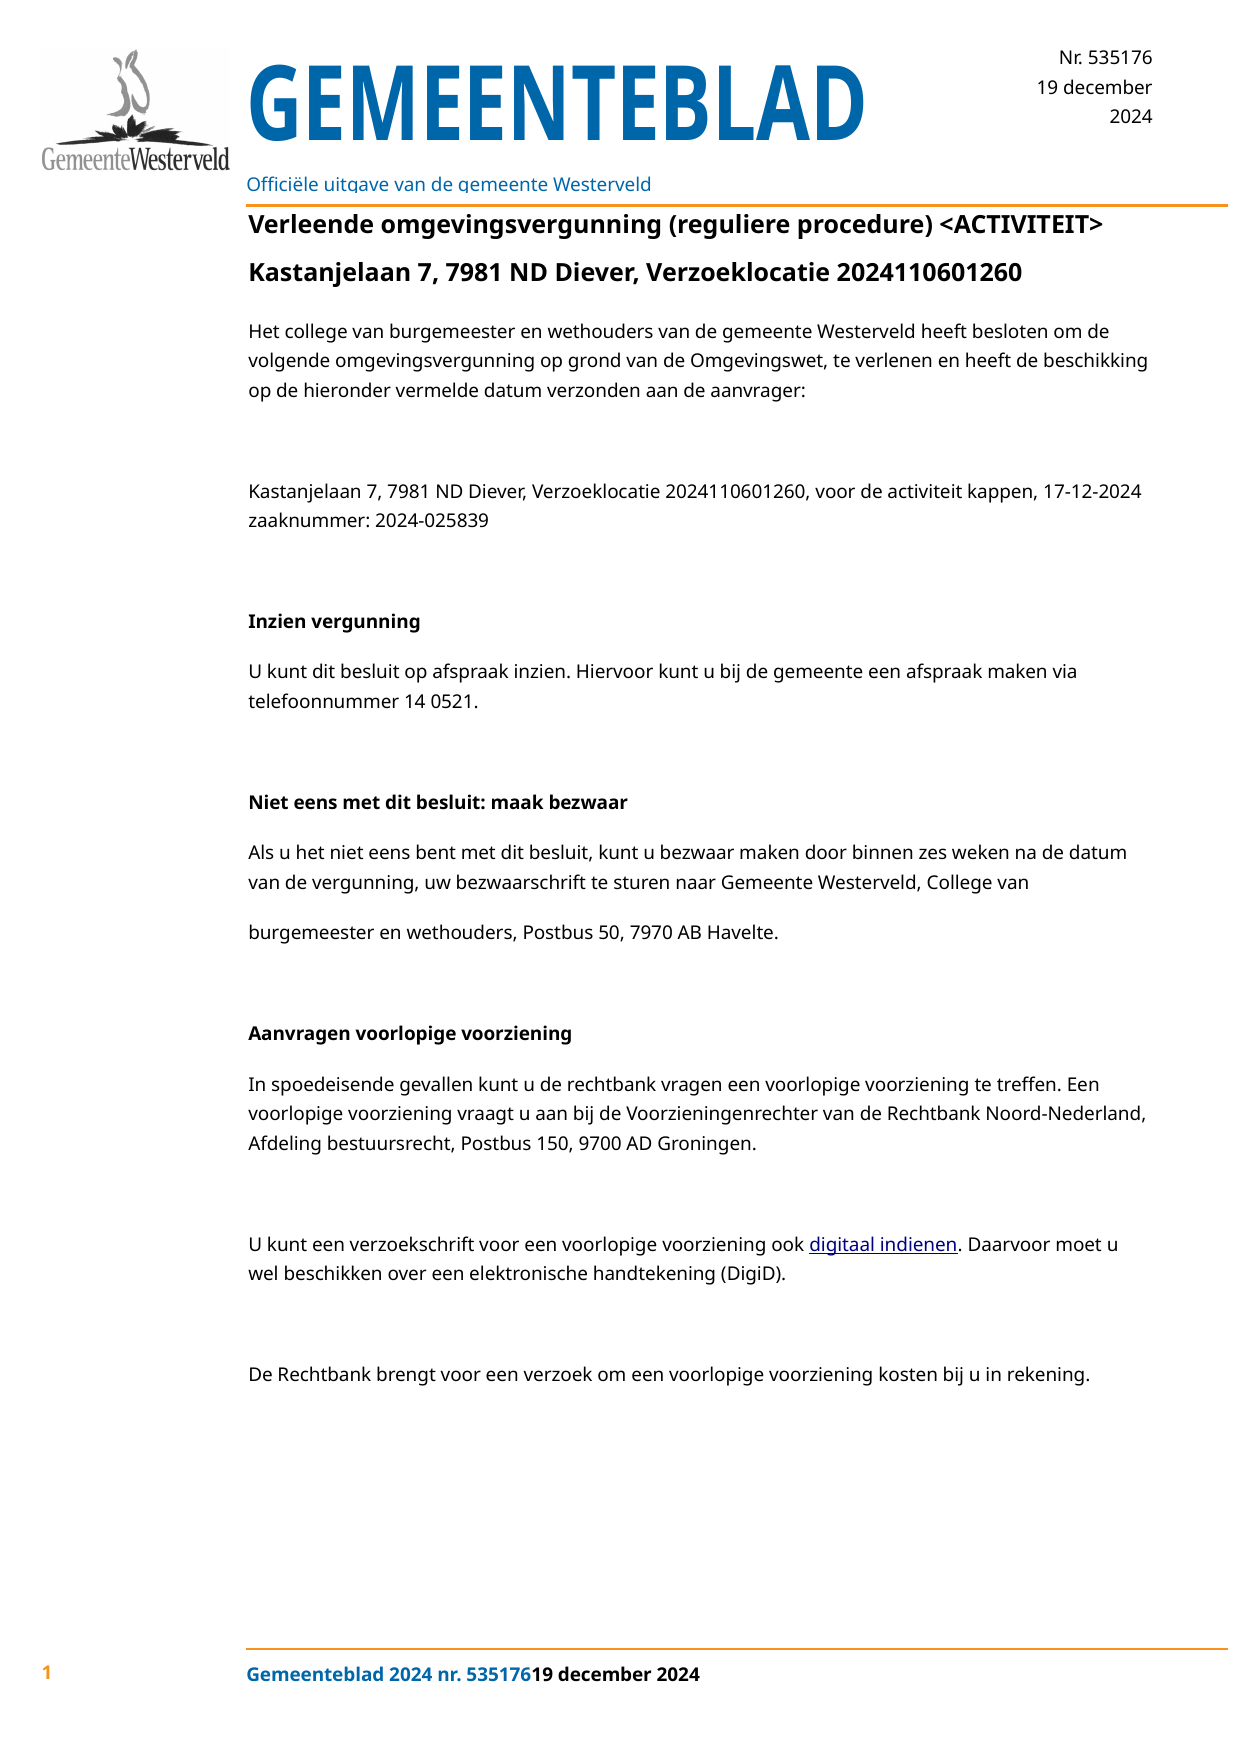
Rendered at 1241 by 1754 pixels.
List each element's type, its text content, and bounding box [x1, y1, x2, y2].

text Verleende omgevingsvergunning (reguliere procedure) <ACTIVITEIT> Kastanjelaan 7, 7981 ND Diever, Verzoeklocatie 2024110601260 [248, 207, 1152, 288]
text Kastanjelaan 7, 7981 ND Diever, Verzoeklocatie 2024110601260, voor de activiteit kappen, 17-12-2024 zaaknummer: 2024-025839 [248, 478, 1152, 533]
text Het college van burgemeester en wethouders van de gemeente Westerveld heeft besloten om de volgende omgevingsvergunning op grond van de Omgevingswet, te verlenen en heeft de beschikking op de hieronder vermelde datum verzonden aan de aanvrager: [248, 318, 1152, 403]
text U kunt dit besluit op afspraak inzien. Hiervoor kunt u bij de gemeente een afspraak maken via telefoonnummer 14 0521. [248, 659, 1152, 714]
text In spoedeisende gevallen kunt u de rechtbank vragen een voorlopige voorziening te treffen. Een voorlopige voorziening vraagt u aan bij de Voorzieningenrechter van de Rechtbank Noord-Nederland, Afdeling bestuursrecht, Postbus 150, 9700 AD Groningen. [248, 1071, 1152, 1156]
text Aanvragen voorlopige voorziening [248, 1020, 1152, 1046]
text Niet eens met dit besluit: maak bezwaar [248, 789, 1152, 815]
text De Rechtbank brengt voor een verzoek om een voorlopige voorziening kosten bij u in rekening. [248, 1361, 1152, 1387]
text burgemeester en wethouders, Postbus 50, 7970 AB Havelte. [248, 919, 1152, 945]
picture [41, 47, 231, 172]
text U kunt een verzoekschrift voor een voorlopige voorziening ook digitaal indienen. Daarvoor moet u wel beschikken over een elektronische handtekening (DigiD). [248, 1231, 1152, 1286]
text Als u het niet eens bent met dit besluit, kunt u bezwaar maken door binnen zes weken na de datum van de vergunning, uw bezwaarschrift te sturen naar Gemeente Westerveld, College van [248, 839, 1152, 895]
text Inzien vergunning [248, 608, 1152, 634]
